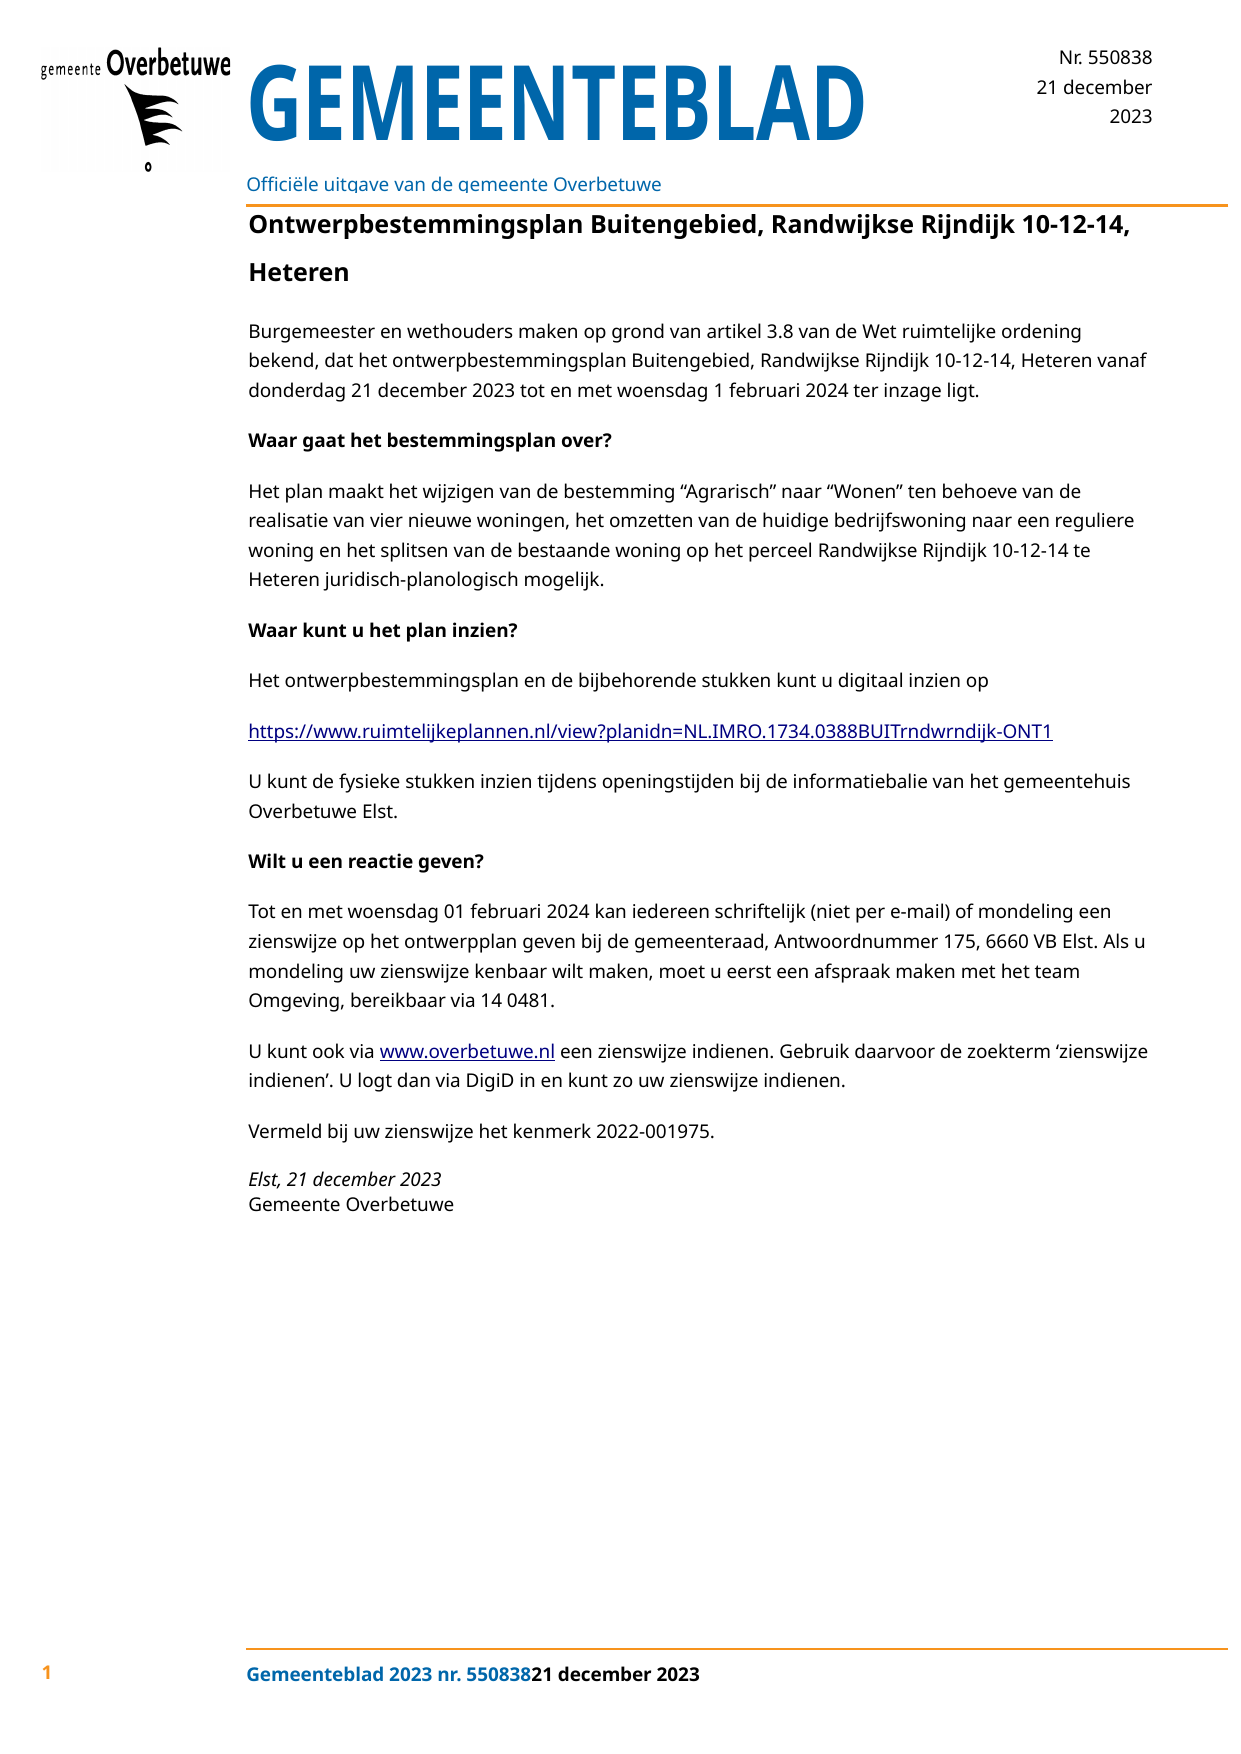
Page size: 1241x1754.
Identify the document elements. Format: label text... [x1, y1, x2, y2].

text Het ontwerpbestemmingsplan en de bijbehorende stukken kunt u digitaal inzien op [248, 667, 1152, 693]
text Burgemeester en wethouders maken op grond van artikel 3.8 van de Wet ruimtelijke ordening bekend, dat het ontwerpbestemmingsplan Buitengebied, Randwijkse Rijndijk 10-12-14, Heteren vanaf donderdag 21 december 2023 tot en met woensdag ​1 februari 2024 ter inzage ligt. [248, 318, 1152, 403]
text U kunt de fysieke stukken inzien tijdens openingstijden bij de informatiebalie van het gemeentehuis Overbetuwe Elst. [248, 768, 1152, 824]
text Ontwerpbestemmingsplan Buitengebied, Randwijkse Rijndijk 10-12-14, Heteren [248, 207, 1152, 288]
picture [41, 47, 231, 172]
text Waar kunt u het plan inzien? [248, 617, 1152, 643]
text Het plan maakt het wijzigen van de bestemming “Agrarisch” naar “Wonen” ten behoeve van de realisatie van vier nieuwe woningen, het omzetten van de huidige bedrijfswoning naar een reguliere woning en het splitsen van de bestaande woning op het perceel Randwijkse Rijndijk 10-12-14 te Heteren juridisch-planologisch mogelijk. [248, 478, 1152, 592]
text Vermeld bij uw zienswijze het kenmerk 2022-001975. [248, 1118, 1152, 1144]
text Waar gaat het bestemmingsplan over? [248, 427, 1152, 453]
text Tot en met woensdag 01 februari 2024​ kan iedereen schriftelijk (niet per e-mail) of mondeling een zienswijze op het ontwerpplan geven bij de gemeenteraad, Antwoordnummer 175, 6660 VB Elst. Als u mondeling uw zienswijze kenbaar wilt maken, moet u eerst een afspraak maken met het team Omgeving, bereikbaar via 14 0481. [248, 899, 1152, 1013]
text U kunt ook via www.overbetuwe.nl een zienswijze indienen. Gebruik daarvoor de zoekterm ‘zienswijze indienen’. U logt dan via DigiD in en kunt zo uw zienswijze indienen. [248, 1038, 1152, 1093]
text Wilt u een reactie geven? [248, 848, 1152, 874]
text Elst, 21 december 2023 [248, 1166, 1152, 1191]
text Gemeente Overbetuwe [248, 1191, 1152, 1217]
text https://www.ruimtelijkeplannen.nl/view?planidn=NL.IMRO.1734.0388BUITrndwrndijk-ONT1 [248, 718, 1152, 744]
